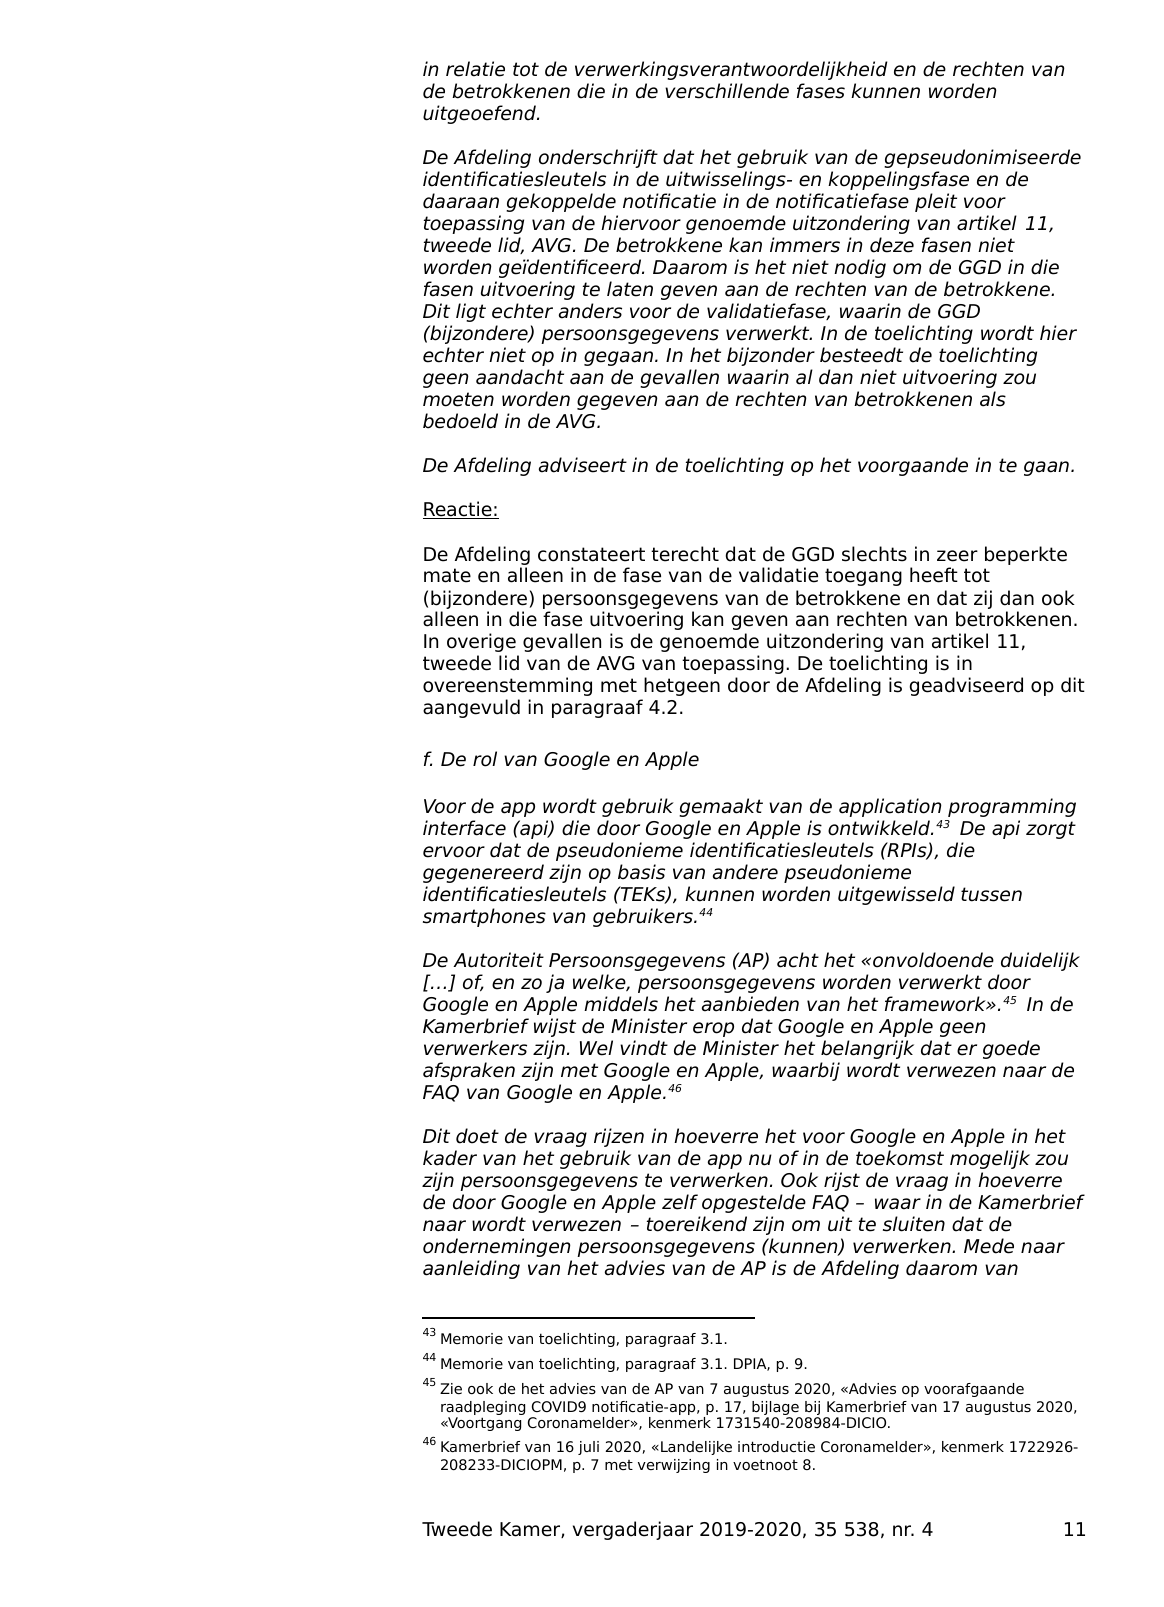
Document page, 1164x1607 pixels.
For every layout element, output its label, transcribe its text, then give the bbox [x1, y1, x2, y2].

text Zie ook de het advies van de AP van 7 augustus 2020, «Advies op voorafgaande raadpleging COVID9 notificatie-app, p. 17, bijlage bij Kamerbrief van 17 augustus 2020, «Voortgang Coronamelder», kenmerk 1731540-208984-DICIO. [422, 1377, 1087, 1432]
text Dit doet de vraag rijzen in hoeverre het voor Google en Apple in het kader van het gebruik van de app nu of in de toekomst mogelijk zou zijn persoonsgegevens te verwerken. Ook rijst de vraag in hoeverre de door Google en Apple zelf opgestelde FAQ – waar in de Kamerbrief naar wordt verwezen – toereikend zijn om uit te sluiten dat de ondernemingen persoonsgegevens (kunnen) verwerken. Mede naar aanleiding van het advies van de AP is de Afdeling daarom van [422, 1126, 1087, 1280]
subtitle Reactie: [422, 499, 1087, 521]
text Memorie van toelichting, paragraaf 3.1. [422, 1327, 1087, 1349]
text Voor de app wordt gebruik gemaakt van de application programming interface (api) die door Google en Apple is ontwikkeld. De api zorgt ervoor dat de pseudonieme identificatiesleutels (RPIs), die gegenereerd zijn op basis van andere pseudonieme identificatiesleutels (TEKs), kunnen worden uitgewisseld tussen smartphones van gebruikers. [422, 796, 1087, 928]
text De Afdeling constateert terecht dat de GGD slechts in zeer beperkte mate en alleen in de fase van de validatie toegang heeft tot (bijzondere) persoonsgegevens van de betrokkene en dat zij dan ook alleen in die fase uitvoering kan geven aan rechten van betrokkenen. In overige gevallen is de genoemde uitzondering van artikel 11, tweede lid van de AVG van toepassing. De toelichting is in overeenstemming met hetgeen door de Afdeling is geadviseerd op dit aangevuld in paragraaf 4.2. [422, 543, 1087, 719]
text De Afdeling adviseert in de toelichting op het voorgaande in te gaan. [422, 455, 1087, 477]
subtitle f. De rol van Google en Apple [422, 749, 1087, 771]
text Kamerbrief van 16 juli 2020, «Landelijke introductie Coronamelder», kenmerk 1722926-208233-DICIOPM, p. 7 met verwijzing in voetnoot 8. [422, 1435, 1087, 1474]
text in relatie tot de verwerkingsverantwoordelijkheid en de rechten van de betrokkenen die in de verschillende fases kunnen worden uitgeoefend. [422, 59, 1087, 125]
text De Autoriteit Persoonsgegevens (AP) acht het «onvoldoende duidelijk […] of, en zo ja welke, persoonsgegevens worden verwerkt door Google en Apple middels het aanbieden van het framework». In de Kamerbrief wijst de Minister erop dat Google en Apple geen verwerkers zijn. Wel vindt de Minister het belangrijk dat er goede afspraken zijn met Google en Apple, waarbij wordt verwezen naar de FAQ van Google en Apple. [422, 950, 1087, 1104]
text Memorie van toelichting, paragraaf 3.1. DPIA, p. 9. [422, 1352, 1087, 1374]
text De Afdeling onderschrijft dat het gebruik van de gepseudonimiseerde identificatiesleutels in de uitwisselings- en koppelingsfase en de daaraan gekoppelde notificatie in de notificatiefase pleit voor toepassing van de hiervoor genoemde uitzondering van artikel 11, tweede lid, AVG. De betrokkene kan immers in deze fasen niet worden geïdentificeerd. Daarom is het niet nodig om de GGD in die fasen uitvoering te laten geven aan de rechten van de betrokkene. Dit ligt echter anders voor de validatiefase, waarin de GGD (bijzondere) persoonsgegevens verwerkt. In de toelichting wordt hier echter niet op in gegaan. In het bijzonder besteedt de toelichting geen aandacht aan de gevallen waarin al dan niet uitvoering zou moeten worden gegeven aan de rechten van betrokkenen als bedoeld in de AVG. [422, 147, 1087, 433]
